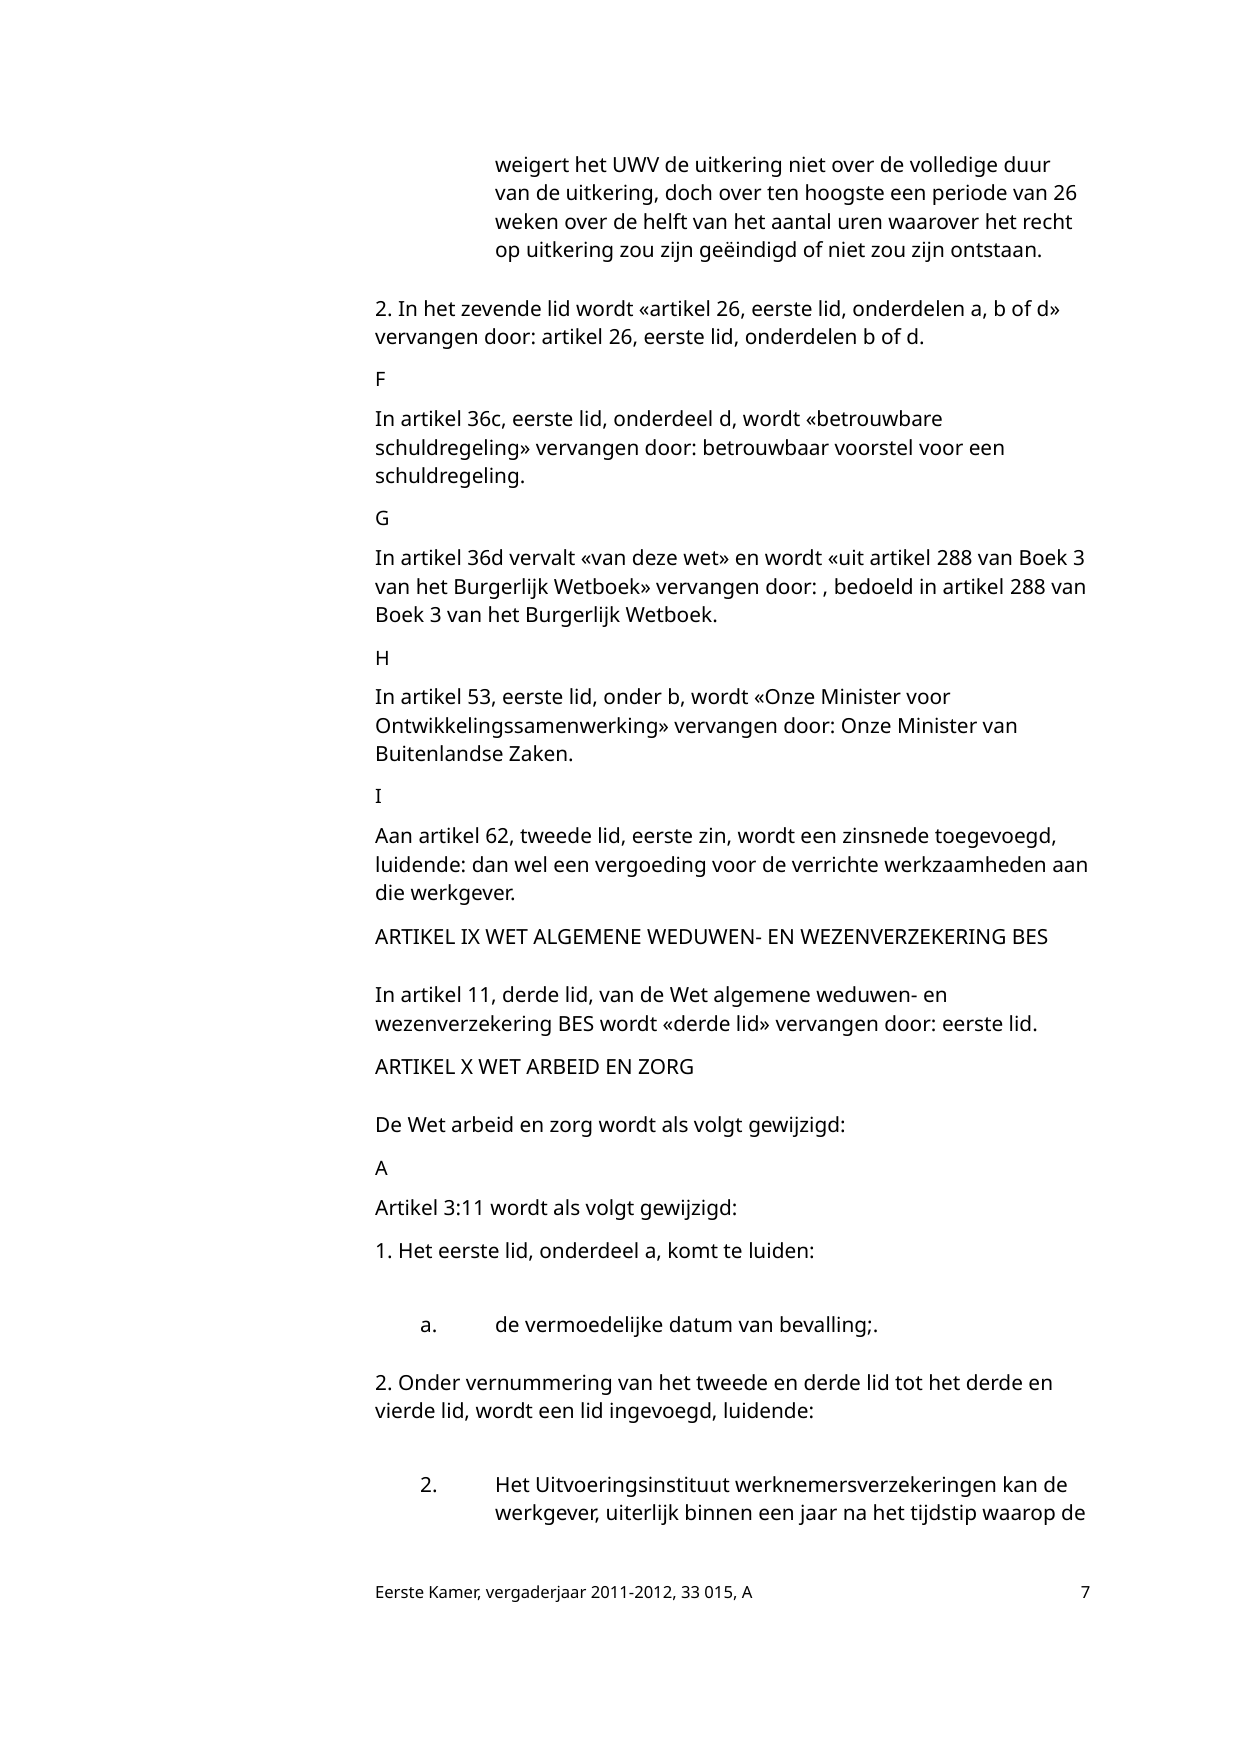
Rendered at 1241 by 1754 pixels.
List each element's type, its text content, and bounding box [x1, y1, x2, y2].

text De Wet arbeid en zorg wordt als volgt gewijzigd: [375, 1111, 1090, 1139]
text I [375, 783, 1090, 810]
text F [375, 366, 1090, 393]
text In artikel 53, eerste lid, onder b, wordt «Onze Minister voor Ontwikkelingssamenwerking» vervangen door: Onze Minister van Buitenlandse Zaken. [375, 682, 1090, 768]
text G [375, 505, 1090, 532]
text 2. In het zevende lid wordt «artikel 26, eerste lid, onderdelen a, b of d» vervangen door: artikel 26, eerste lid, onderdelen b of d. [375, 294, 1090, 351]
list Het Uitvoeringsinstituut werknemersverzekeringen kan de werkgever, uiterlijk binnen een jaar na het tijdstip waarop de [420, 1470, 1090, 1527]
list de vermoedelijke datum van bevalling;. [420, 1310, 1090, 1338]
subtitle ARTIKEL X WET ARBEID EN ZORG [375, 1052, 1090, 1081]
text In artikel 36c, eerste lid, onderdeel d, wordt «betrouwbare schuldregeling» vervangen door: betrouwbaar voorstel voor een schuldregeling. [375, 404, 1090, 490]
text In artikel 36d vervalt «van deze wet» en wordt «uit artikel 288 van Boek 3 van het Burgerlijk Wetboek» vervangen door: , bedoeld in artikel 288 van Boek 3 van het Burgerlijk Wetboek. [375, 543, 1090, 629]
subtitle ARTIKEL IX WET ALGEMENE WEDUWEN- EN WEZENVERZEKERING BES [375, 922, 1090, 950]
list weigert het UWV de uitkering niet over de volledige duur van de uitkering, doch over ten hoogste een periode van 26 weken over de helft van het aantal uren waarover het recht op uitkering zou zijn geëindigd of niet zou zijn ontstaan. [420, 150, 1090, 264]
text H [375, 644, 1090, 671]
text 2. Onder vernummering van het tweede en derde lid tot het derde en vierde lid, wordt een lid ingevoegd, luidende: [375, 1368, 1090, 1425]
text In artikel 11, derde lid, van de Wet algemene weduwen- en wezenverzekering BES wordt «derde lid» vervangen door: eerste lid. [375, 980, 1090, 1037]
text 1. Het eerste lid, onderdeel a, komt te luiden: [375, 1236, 1090, 1265]
text A [375, 1154, 1090, 1181]
text Aan artikel 62, tweede lid, eerste zin, wordt een zinsnede toegevoegd, luidende: dan wel een vergoeding voor de verrichte werkzaamheden aan die werkgever. [375, 822, 1090, 907]
text Artikel 3:11 wordt als volgt gewijzigd: [375, 1193, 1090, 1221]
